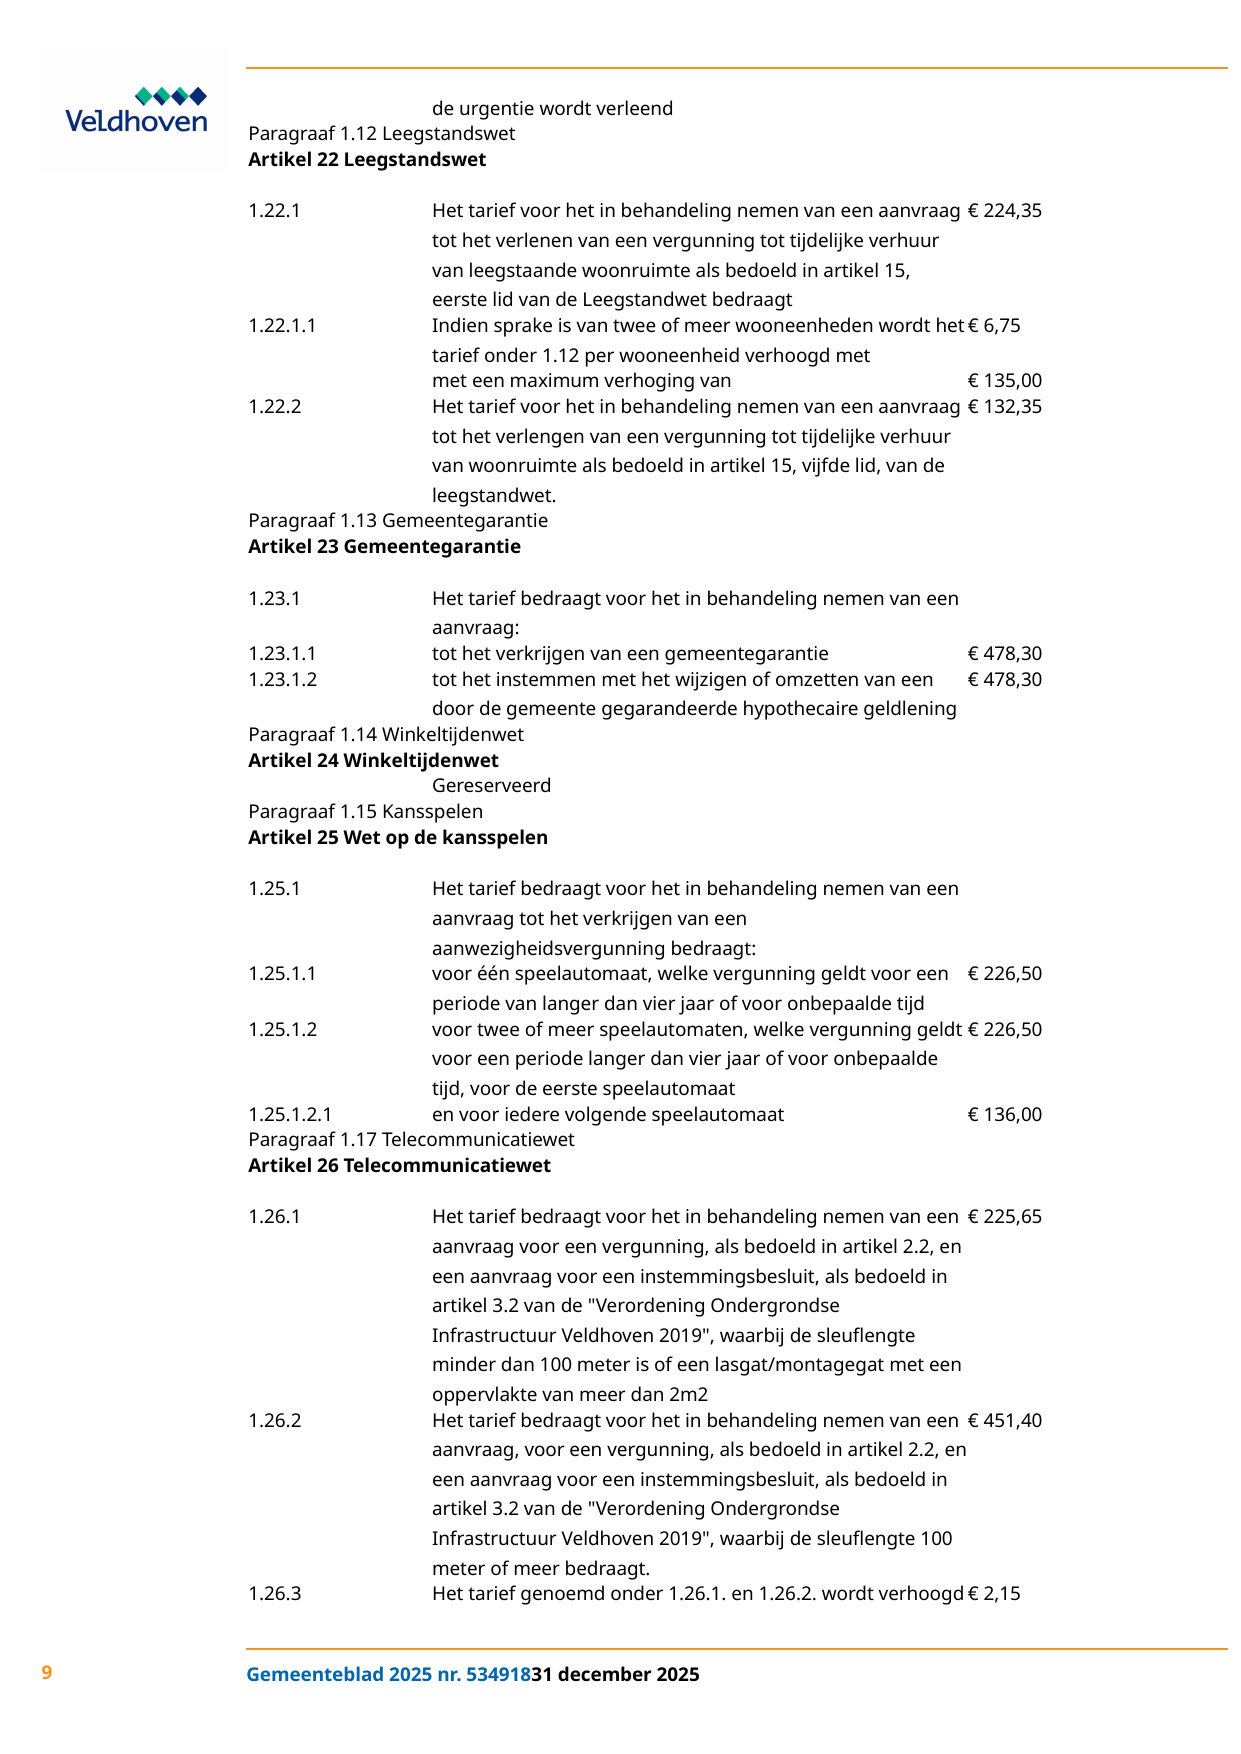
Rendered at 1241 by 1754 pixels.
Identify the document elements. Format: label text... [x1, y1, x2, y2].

table_cell 1.23.1.1 [248, 640, 432, 666]
table_cell € 224,35 [968, 198, 1152, 312]
table_cell 1.25.1.2 [248, 1016, 432, 1101]
table_cell [248, 850, 432, 876]
table_cell [248, 559, 432, 585]
table_cell 1.22.2 [248, 393, 432, 508]
table_cell Het tarief voor het in behandeling nemen van een aanvraag tot het verlengen van een vergunning tot tijdelijke verhuur van woonruimte als bedoeld in artikel 15, vijfde lid, van de leegstandwet. [432, 393, 968, 508]
table_cell Het tarief genoemd onder 1.26.1. en 1.26.2. wordt verhoogd [432, 1581, 968, 1606]
table_cell voor één speelautomaat, welke vergunning geldt voor een periode van langer dan vier jaar of voor onbepaalde tijd [432, 961, 968, 1016]
table_cell Paragraaf 1.14 Winkeltijdenwet [248, 721, 1152, 747]
table_cell Het tarief bedraagt voor het in behandeling nemen van een aanvraag tot het verkrijgen van een aanwezigheidsvergunning bedraagt: [432, 876, 968, 961]
table_cell € 226,50 [968, 1016, 1152, 1101]
table_cell voor twee of meer speelautomaten, welke vergunning geldt voor een periode langer dan vier jaar of voor onbepaalde tijd, voor de eerste speelautomaat [432, 1016, 968, 1101]
table_cell Artikel 25 Wet op de kansspelen [248, 824, 1152, 850]
table_cell € 451,40 [968, 1407, 1152, 1581]
table_cell [968, 559, 1152, 585]
table_cell [432, 850, 968, 876]
table_cell 1.25.1.2.1 [248, 1101, 432, 1126]
table_cell € 2,15 [968, 1581, 1152, 1606]
table_cell € 136,00 [968, 1101, 1152, 1126]
table_cell [968, 585, 1152, 640]
table_cell Paragraaf 1.12 Leegstandswet [248, 121, 1152, 146]
table_cell € 6,75 [968, 312, 1152, 367]
table_cell Indien sprake is van twee of meer wooneenheden wordt het tarief onder 1.12 per wooneenheid verhoogd met [432, 312, 968, 367]
table_cell 1.26.1 [248, 1204, 432, 1407]
table_cell Het tarief bedraagt voor het in behandeling nemen van een aanvraag voor een vergunning, als bedoeld in artikel 2.2, en een aanvraag voor een instemmingsbesluit, als bedoeld in artikel 3.2 van de "Verordening Ondergrondse Infrastructuur Veldhoven 2019", waarbij de sleuflengte minder dan 100 meter is of een lasgat/montagegat met een oppervlakte van meer dan 2m2 [432, 1204, 968, 1407]
table_cell Paragraaf 1.15 Kansspelen [248, 799, 1152, 824]
table_cell € 478,30 [968, 666, 1152, 721]
table_cell [968, 1178, 1152, 1204]
table_cell 1.26.2 [248, 1407, 432, 1581]
table_cell [968, 773, 1152, 798]
table_cell Artikel 23 Gemeentegarantie [248, 534, 1152, 559]
table_cell € 226,50 [968, 961, 1152, 1016]
table_cell [432, 559, 968, 585]
table_cell Artikel 22 Leegstandswet [248, 146, 1152, 172]
table_cell tot het instemmen met het wijzigen of omzetten van een door de gemeente gegarandeerde hypothecaire geldlening [432, 666, 968, 721]
table_cell met een maximum verhoging van [432, 368, 968, 393]
table_cell € 225,65 [968, 1204, 1152, 1407]
table_cell Paragraaf 1.17 Telecommunicatiewet [248, 1126, 1152, 1152]
picture [41, 47, 231, 172]
table_cell 1.22.1.1 [248, 312, 432, 367]
table_cell € 135,00 [968, 368, 1152, 393]
table_cell Het tarief voor het in behandeling nemen van een aanvraag tot het verlenen van een vergunning tot tijdelijke verhuur van leegstaande woonruimte als bedoeld in artikel 15, eerste lid van de Leegstandwet bedraagt [432, 198, 968, 312]
table_cell 1.25.1 [248, 876, 432, 961]
table_cell [968, 172, 1152, 198]
table_cell 1.25.1.1 [248, 961, 432, 1016]
table_cell tot het verkrijgen van een gemeentegarantie [432, 640, 968, 666]
table_cell [248, 368, 432, 393]
table_cell Het tarief bedraagt voor het in behandeling nemen van een aanvraag: [432, 585, 968, 640]
table_cell [248, 172, 432, 198]
table_cell en voor iedere volgende speelautomaat [432, 1101, 968, 1126]
table_cell Artikel 24 Winkeltijdenwet [248, 747, 1152, 773]
table_cell Paragraaf 1.13 Gemeentegarantie [248, 508, 1152, 533]
table_cell € 132,35 [968, 393, 1152, 508]
table_cell [248, 1178, 432, 1204]
table_cell Gereserveerd [432, 773, 968, 798]
table_cell [968, 876, 1152, 961]
table_cell [432, 1178, 968, 1204]
table_cell € 478,30 [968, 640, 1152, 666]
table_cell [968, 95, 1152, 121]
table_cell Het tarief bedraagt voor het in behandeling nemen van een aanvraag, voor een vergunning, als bedoeld in artikel 2.2, en een aanvraag voor een instemmingsbesluit, als bedoeld in artikel 3.2 van de "Verordening Ondergrondse Infrastructuur Veldhoven 2019", waarbij de sleuflengte 100 meter of meer bedraagt. [432, 1407, 968, 1581]
table_cell [248, 773, 432, 798]
table_cell de urgentie wordt verleend [432, 95, 968, 121]
table_cell Artikel 26 Telecommunicatiewet [248, 1152, 1152, 1178]
table_cell 1.23.1.2 [248, 666, 432, 721]
table_cell 1.26.3 [248, 1581, 432, 1606]
table_cell [968, 850, 1152, 876]
table_cell 1.22.1 [248, 198, 432, 312]
table_cell 1.23.1 [248, 585, 432, 640]
table_cell [432, 172, 968, 198]
table_cell [248, 95, 432, 121]
